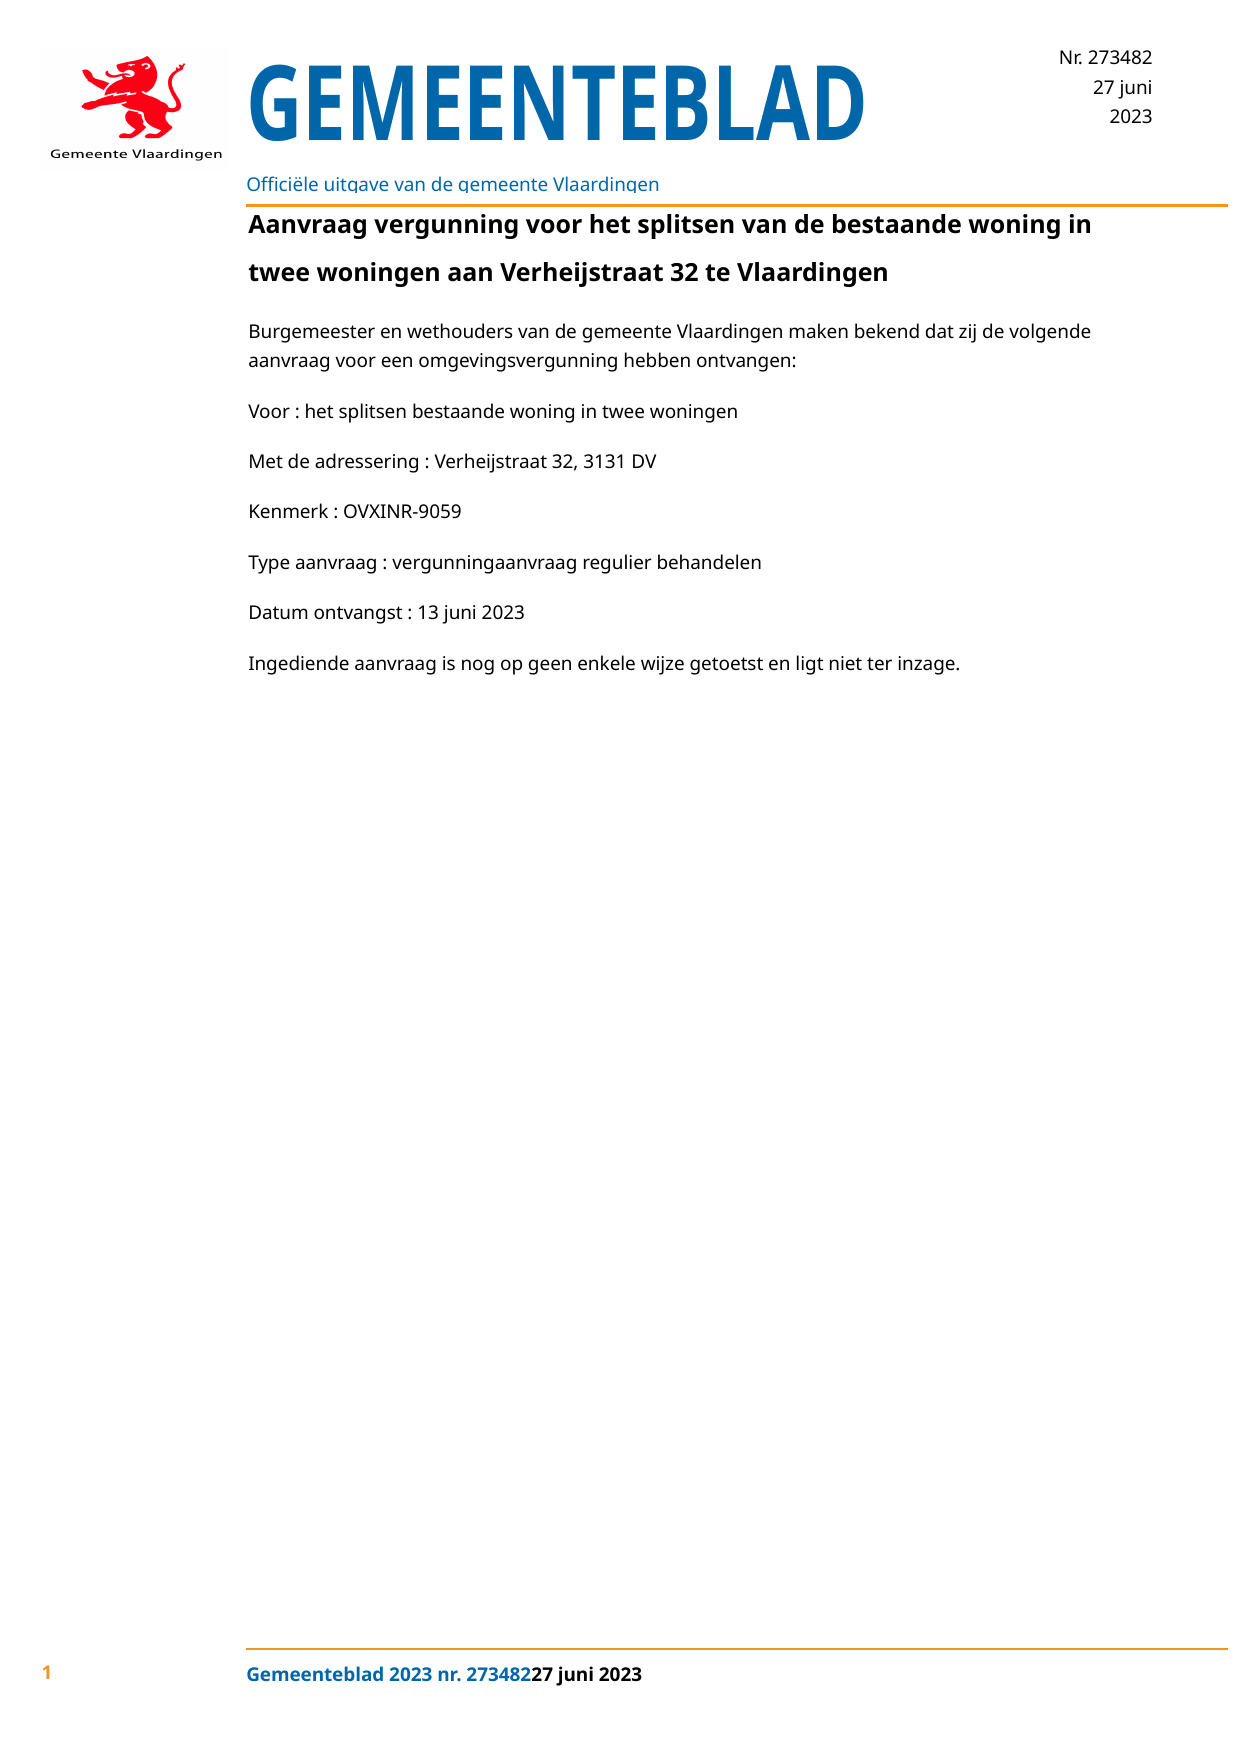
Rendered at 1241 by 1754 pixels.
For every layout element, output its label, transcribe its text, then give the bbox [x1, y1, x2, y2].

text Kenmerk : OVXINR-9059 [248, 499, 1152, 524]
text Met de adressering : Verheijstraat 32, 3131 DV [248, 448, 1152, 474]
text Aanvraag vergunning voor het splitsen van de bestaande woning in twee woningen aan Verheijstraat 32 te Vlaardingen [248, 207, 1152, 288]
text Type aanvraag : vergunningaanvraag regulier behandelen [248, 549, 1152, 575]
text Burgemeester en wethouders van de gemeente Vlaardingen maken bekend dat zij de volgende aanvraag voor een omgevingsvergunning hebben ontvangen: [248, 318, 1152, 373]
text Datum ontvangst : 13 juni 2023 [248, 599, 1152, 625]
text Voor : het splitsen bestaande woning in twee woningen [248, 398, 1152, 424]
text Ingediende aanvraag is nog op geen enkele wijze getoetst en ligt niet ter inzage. [248, 650, 1152, 676]
picture [41, 47, 231, 172]
